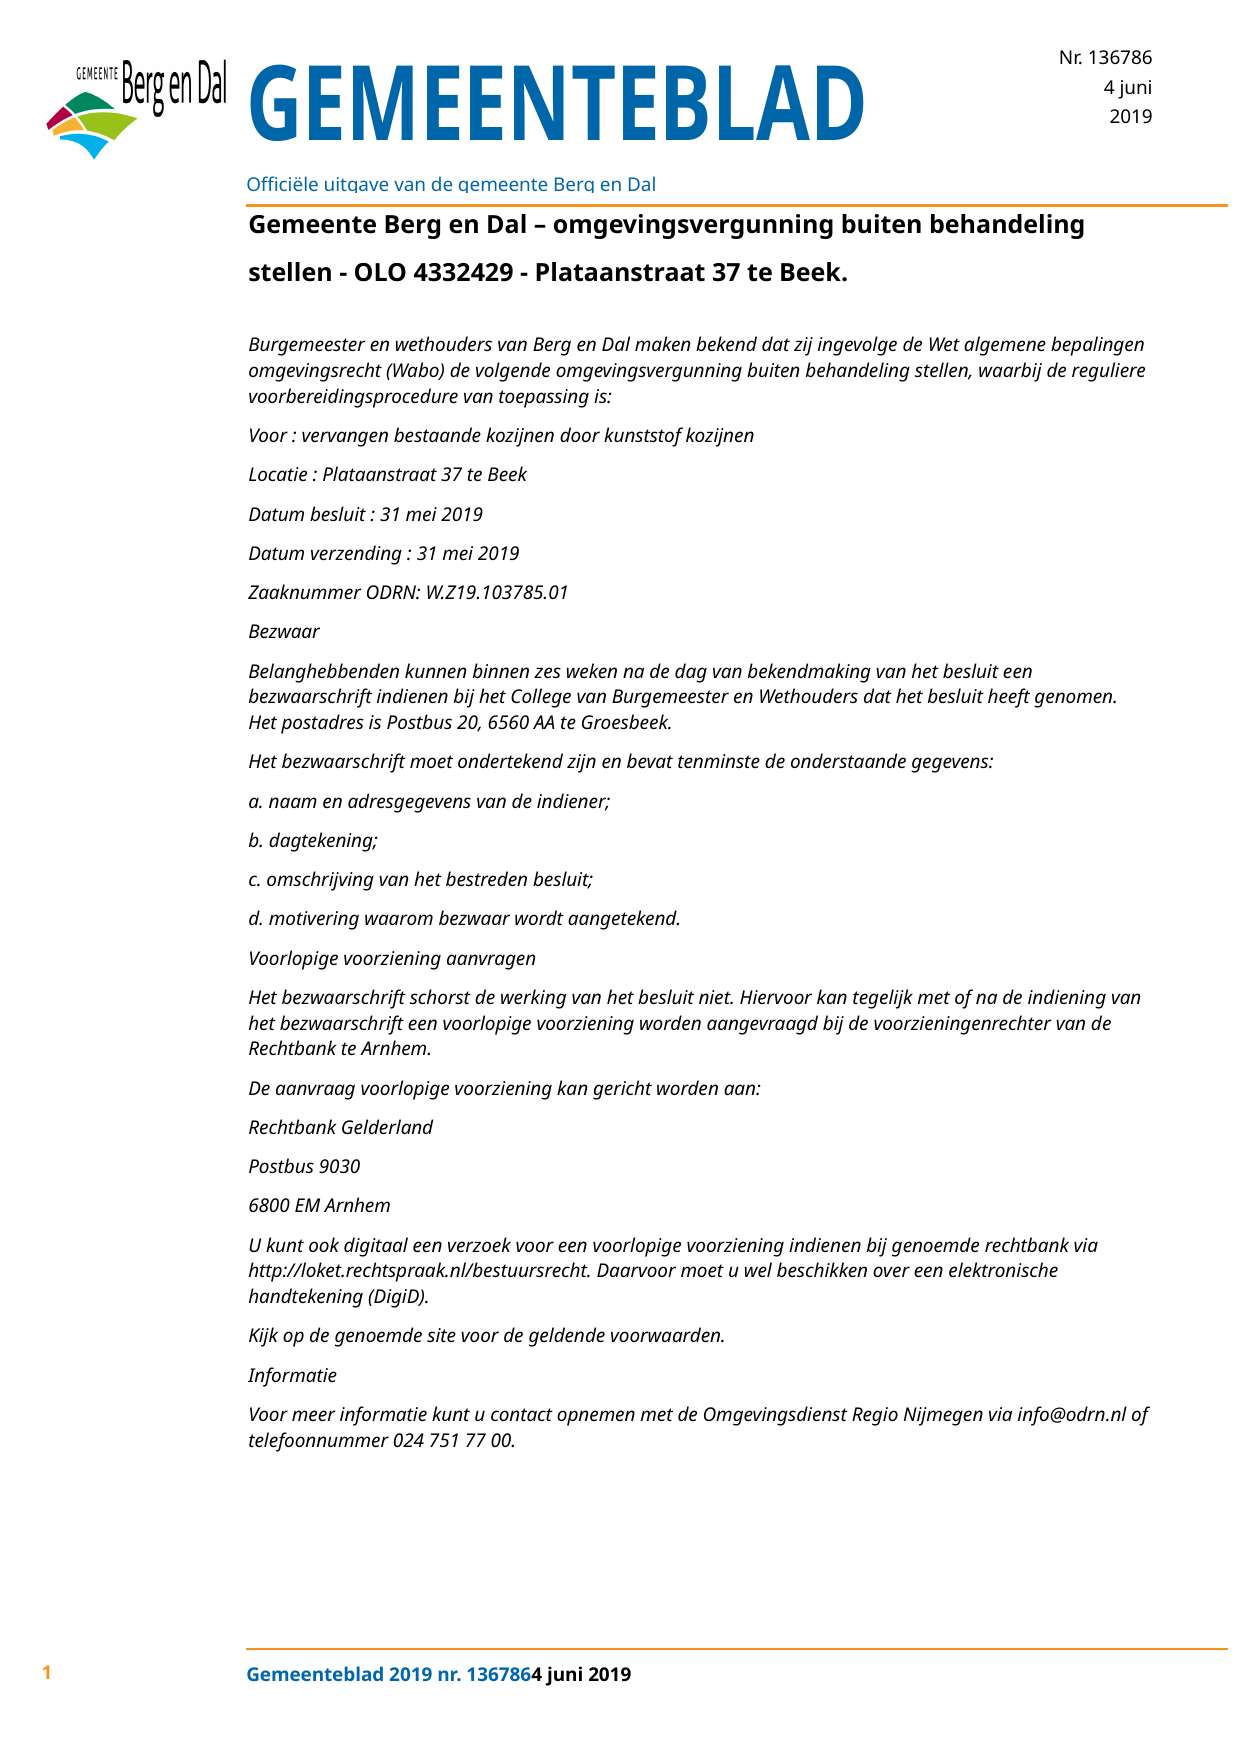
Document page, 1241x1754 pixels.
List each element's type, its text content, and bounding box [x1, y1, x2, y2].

text Voorlopige voorziening aanvragen [248, 945, 1152, 971]
text Het bezwaarschrift moet ondertekend zijn en bevat tenminste de onderstaande gegevens: [248, 748, 1152, 774]
text 6800 EM Arnhem [248, 1193, 1152, 1218]
picture [41, 47, 231, 172]
text Zaaknummer ODRN: W.Z19.103785.01 [248, 579, 1152, 605]
text Postbus 9030 [248, 1153, 1152, 1179]
text Informatie [248, 1362, 1152, 1388]
text d. motivering waarom bezwaar wordt aangetekend. [248, 906, 1152, 931]
text Rechtbank Gelderland [248, 1114, 1152, 1140]
text De aanvraag voorlopige voorziening kan gericht worden aan: [248, 1075, 1152, 1101]
text Belanghebbenden kunnen binnen zes weken na de dag van bekendmaking van het besluit een bezwaarschrift indienen bij het College van Burgemeester en Wethouders dat het besluit heeft genomen. Het postadres is Postbus 20, 6560 AA te Groesbeek. [248, 658, 1152, 735]
text c. omschrijving van het bestreden besluit; [248, 866, 1152, 892]
text a. naam en adresgegevens van de indiener; [248, 788, 1152, 813]
text Bezwaar [248, 618, 1152, 644]
text Kijk op de genoemde site voor de geldende voorwaarden. [248, 1323, 1152, 1348]
text Voor : vervangen bestaande kozijnen door kunststof kozijnen [248, 422, 1152, 448]
text Datum besluit : 31 mei 2019 [248, 501, 1152, 526]
text Locatie : Plataanstraat 37 te Beek [248, 461, 1152, 487]
text U kunt ook digitaal een verzoek voor een voorlopige voorziening indienen bij genoemde rechtbank via http://loket.rechtspraak.nl/bestuursrecht. Daarvoor moet u wel beschikken over een elektronische handtekening (DigiD). [248, 1232, 1152, 1309]
text Voor meer informatie kunt u contact opnemen met de Omgevingsdienst Regio Nijmegen via info@odrn.nl of telefoonnummer 024 751 77 00. [248, 1401, 1152, 1453]
text Burgemeester en wethouders van Berg en Dal maken bekend dat zij ingevolge de Wet algemene bepalingen omgevingsrecht (Wabo) de volgende omgevingsvergunning buiten behandeling stellen, waarbij de reguliere voorbereidingsprocedure van toepassing is: [248, 331, 1152, 409]
text b. dagtekening; [248, 827, 1152, 853]
text Het bezwaarschrift schorst de werking van het besluit niet. Hiervoor kan tegelijk met of na de indiening van het bezwaarschrift een voorlopige voorziening worden aangevraagd bij de voorzieningenrechter van de Rechtbank te Arnhem. [248, 984, 1152, 1061]
text Datum verzending : 31 mei 2019 [248, 540, 1152, 566]
text Gemeente Berg en Dal – omgevingsvergunning buiten behandeling stellen - OLO 4332429 - Plataanstraat 37 te Beek. [248, 207, 1152, 288]
